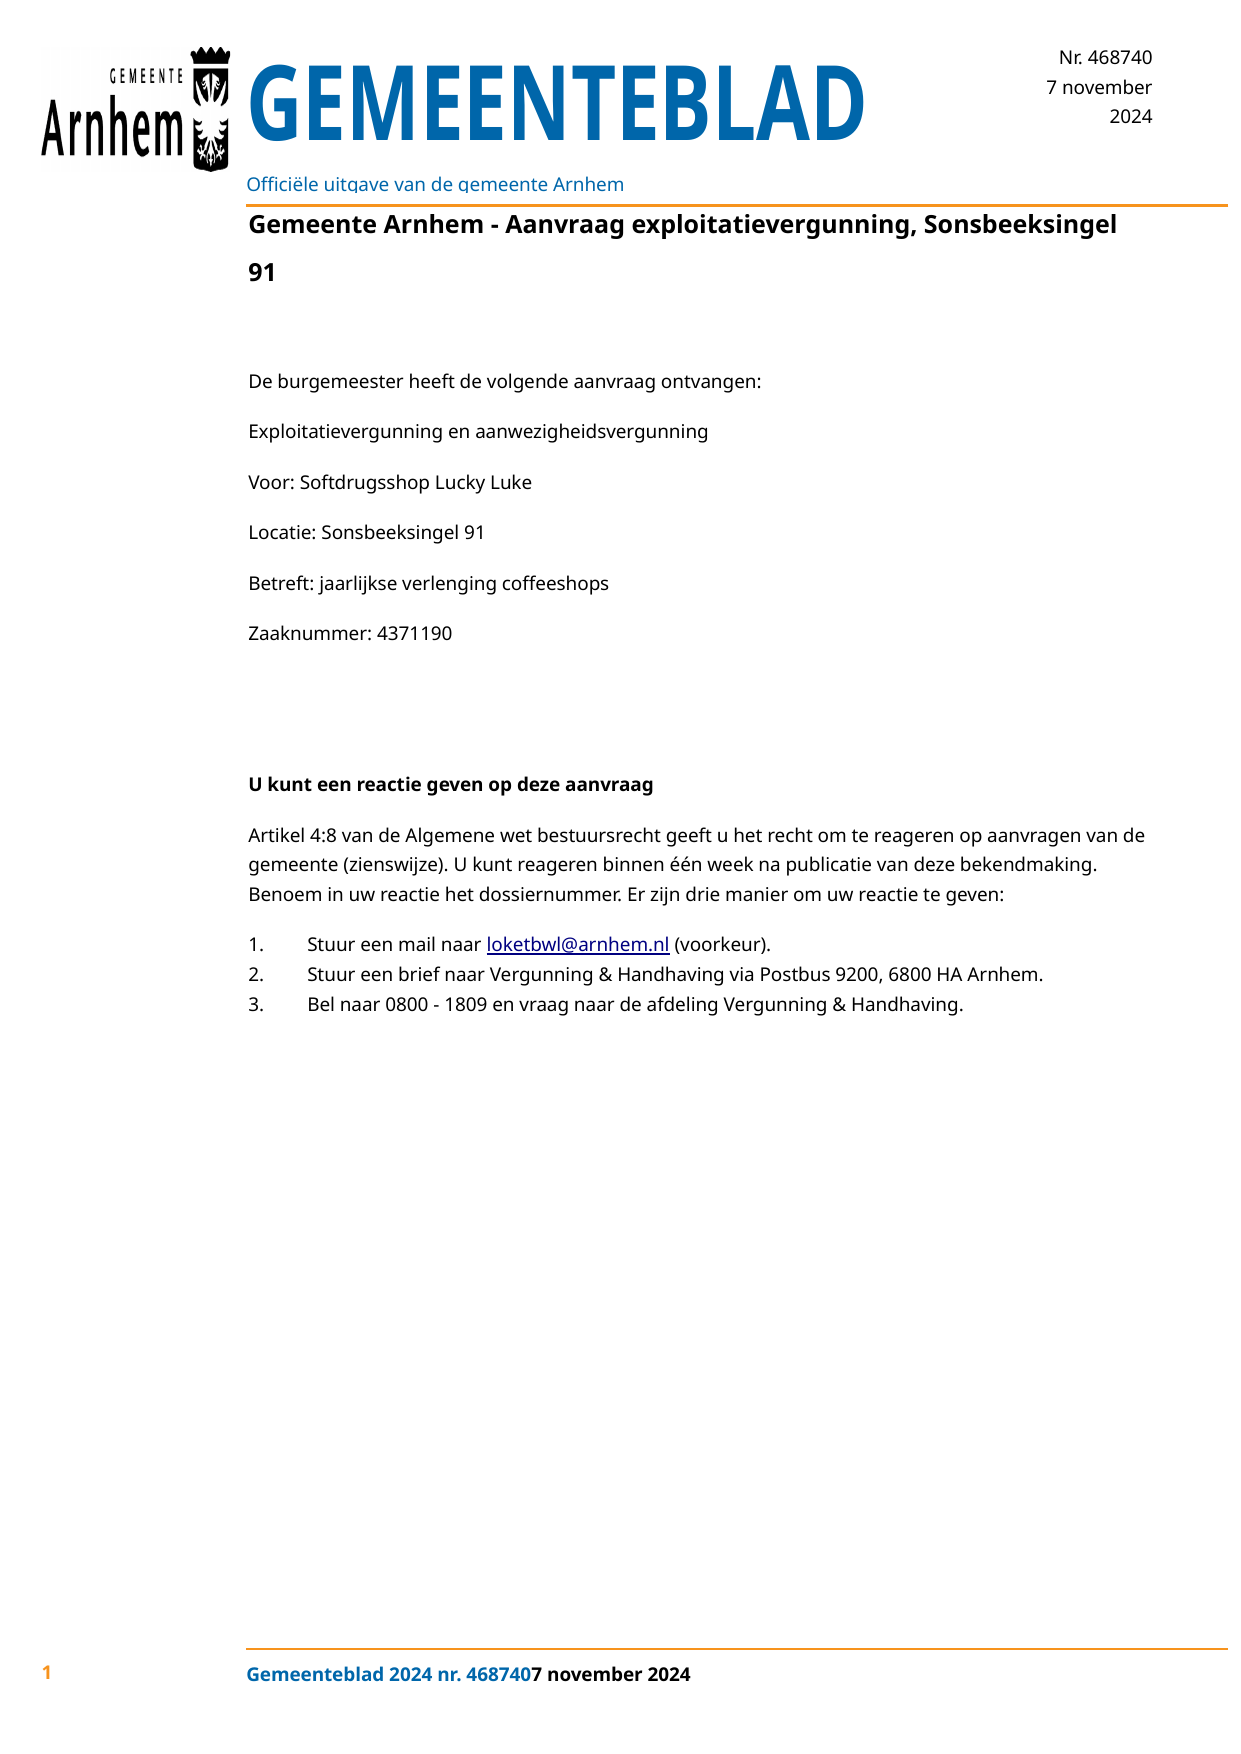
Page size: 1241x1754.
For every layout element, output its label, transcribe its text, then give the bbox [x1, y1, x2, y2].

picture [41, 47, 231, 172]
text Zaaknummer: 4371190 [248, 620, 1152, 646]
list Stuur een brief naar Vergunning & Handhaving via Postbus 9200, 6800 HA Arnhem. [248, 961, 1152, 987]
text U kunt een reactie geven op deze aanvraag [248, 772, 1152, 797]
text Artikel 4:8 van de Algemene wet bestuursrecht geeft u het recht om te reageren op aanvragen van de gemeente (zienswijze). U kunt reageren binnen één week na publicatie van deze bekendmaking. Benoem in uw reactie het dossiernummer. Er zijn drie manier om uw reactie te geven: [248, 822, 1152, 907]
text Locatie: Sonsbeeksingel 91 [248, 519, 1152, 545]
text Exploitatievergunning en aanwezigheidsvergunning [248, 419, 1152, 444]
text De burgemeester heeft de volgende aanvraag ontvangen: [248, 368, 1152, 394]
list Bel naar 0800 - 1809 en vraag naar de afdeling Vergunning & Handhaving. [248, 991, 1152, 1017]
text Betreft: jaarlijkse verlenging coffeeshops [248, 570, 1152, 596]
text Gemeente Arnhem - Aanvraag exploitatievergunning, Sonsbeeksingel 91 [248, 207, 1152, 288]
text Voor: Softdrugsshop Lucky Luke [248, 469, 1152, 495]
list Stuur een mail naar loketbwl@arnhem.nl (voorkeur). [248, 932, 1152, 957]
